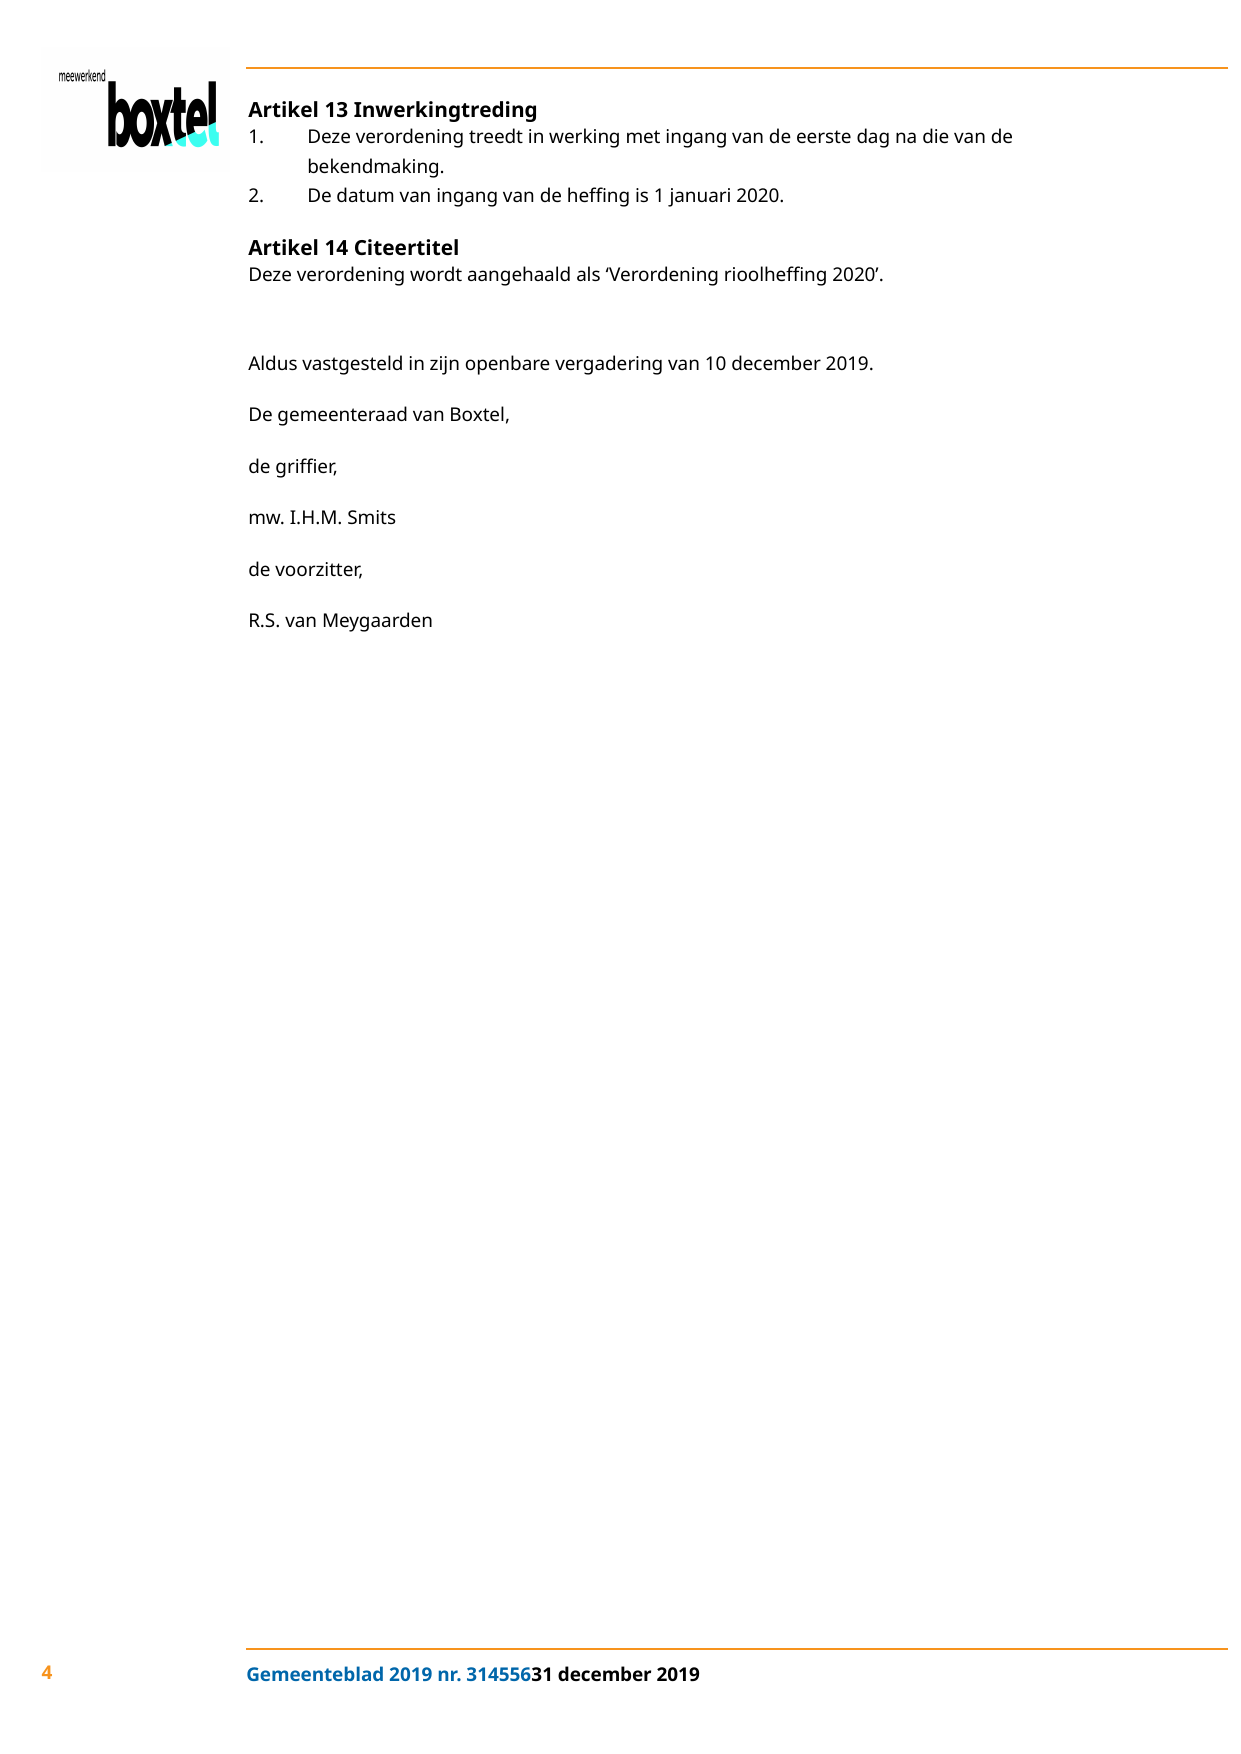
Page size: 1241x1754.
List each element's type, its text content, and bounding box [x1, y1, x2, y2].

text R.S. van Meygaarden [248, 607, 1152, 633]
text de griffier, [248, 453, 1152, 479]
list De datum van ingang van de heffing is 1 januari 2020. [248, 182, 1152, 208]
text Aldus vastgesteld in zijn openbare vergadering van 10 december 2019. [248, 350, 1152, 376]
list Deze verordening treedt in werking met ingang van de eerste dag na die van de bekendmaking. [248, 123, 1152, 178]
text Deze verordening wordt aangehaald als ‘Verordening rioolheffing 2020’. [248, 261, 1152, 287]
text Artikel 14 Citeertitel [248, 233, 1152, 261]
text Artikel 13 Inwerkingtreding [248, 95, 1152, 123]
text de voorzitter, [248, 556, 1152, 582]
picture [41, 47, 231, 172]
text mw. I.H.M. Smits [248, 504, 1152, 530]
text De gemeenteraad van Boxtel, [248, 401, 1152, 427]
